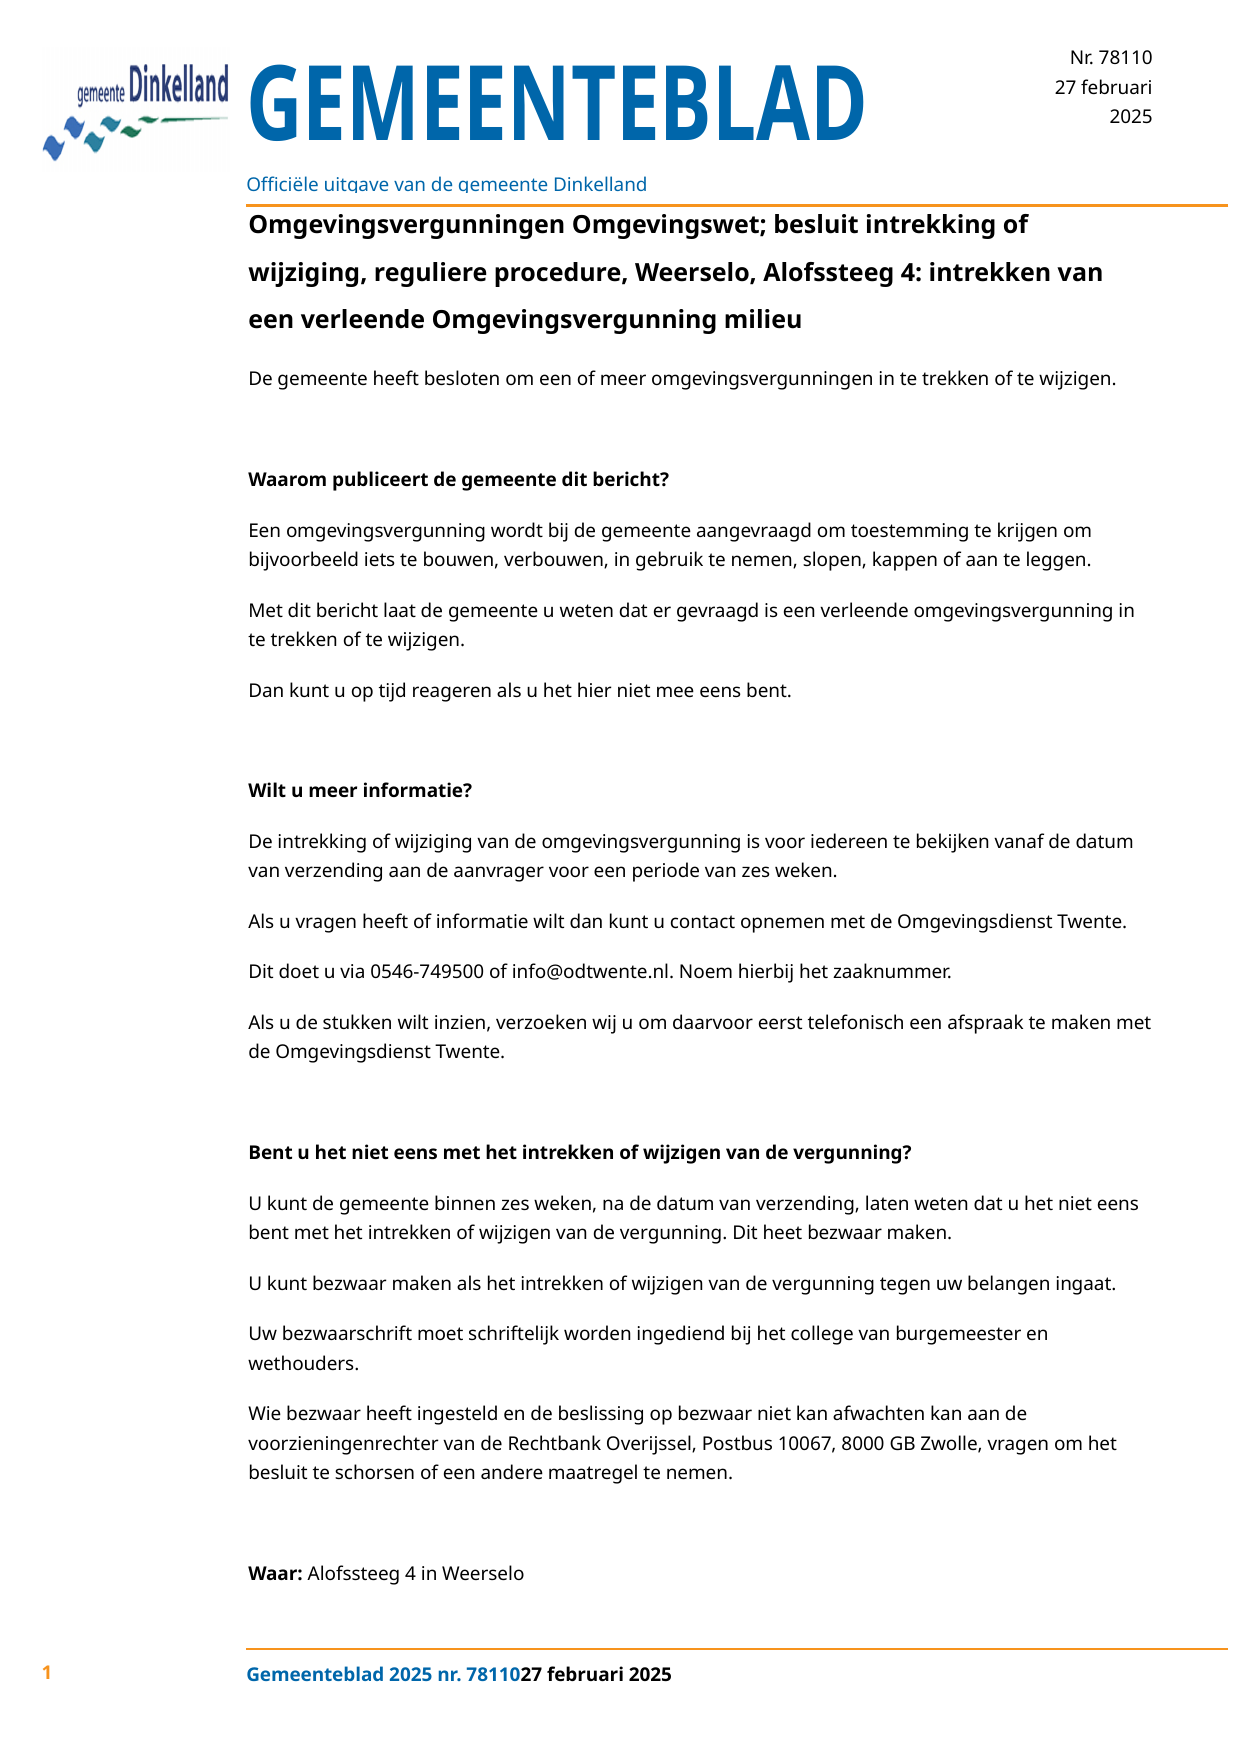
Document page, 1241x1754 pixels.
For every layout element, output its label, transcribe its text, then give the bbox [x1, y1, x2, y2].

text U kunt de gemeente binnen zes weken, na de datum van verzending, laten weten dat u het niet eens bent met het intrekken of wijzigen van de vergunning. Dit heet bezwaar maken. [248, 1190, 1152, 1245]
text Met dit bericht laat de gemeente u weten dat er gevraagd is een verleende omgevingsvergunning in te trekken of te wijzigen. [248, 597, 1152, 652]
text U kunt bezwaar maken als het intrekken of wijzigen van de vergunning tegen uw belangen ingaat. [248, 1270, 1152, 1295]
text De intrekking of wijziging van de omgevingsvergunning is voor iedereen te bekijken vanaf de datum van verzending aan de aanvrager voor een periode van zes weken. [248, 828, 1152, 883]
text Bent u het niet eens met het intrekken of wijzigen van de vergunning? [248, 1139, 1152, 1165]
picture [41, 47, 231, 172]
text Een omgevingsvergunning wordt bij de gemeente aangevraagd om toestemming te krijgen om bijvoorbeeld iets te bouwen, verbouwen, in gebruik te nemen, slopen, kappen of aan te leggen. [248, 517, 1152, 572]
text De gemeente heeft besloten om een of meer omgevingsvergunningen in te trekken of te wijzigen. [248, 366, 1152, 391]
text Als u de stukken wilt inzien, verzoeken wij u om daarvoor eerst telefonisch een afspraak te maken met de Omgevingsdienst Twente. [248, 1009, 1152, 1064]
text Uw bezwaarschrift moet schriftelijk worden ingediend bij het college van burgemeester en wethouders. [248, 1320, 1152, 1375]
text Omgevingsvergunningen Omgevingswet; besluit intrekking of wijziging, reguliere procedure, Weerselo, Alofssteeg 4: intrekken van een verleende Omgevingsvergunning milieu [248, 207, 1152, 336]
text Wilt u meer informatie? [248, 778, 1152, 803]
text Dit doet u via 0546-749500 of info@odtwente.nl. Noem hierbij het zaaknummer. [248, 958, 1152, 984]
text Als u vragen heeft of informatie wilt dan kunt u contact opnemen met de Omgevingsdienst Twente. [248, 908, 1152, 934]
text Waar: Alofssteeg 4 in Weerselo [248, 1560, 1152, 1586]
text Waarom publiceert de gemeente dit bericht? [248, 466, 1152, 492]
text Dan kunt u op tijd reageren als u het hier niet mee eens bent. [248, 677, 1152, 702]
text Wie bezwaar heeft ingesteld en de beslissing op bezwaar niet kan afwachten kan aan de voorzieningenrechter van de Rechtbank Overijssel, Postbus 10067, 8000 GB Zwolle, vragen om het besluit te schorsen of een andere maatregel te nemen. [248, 1400, 1152, 1485]
